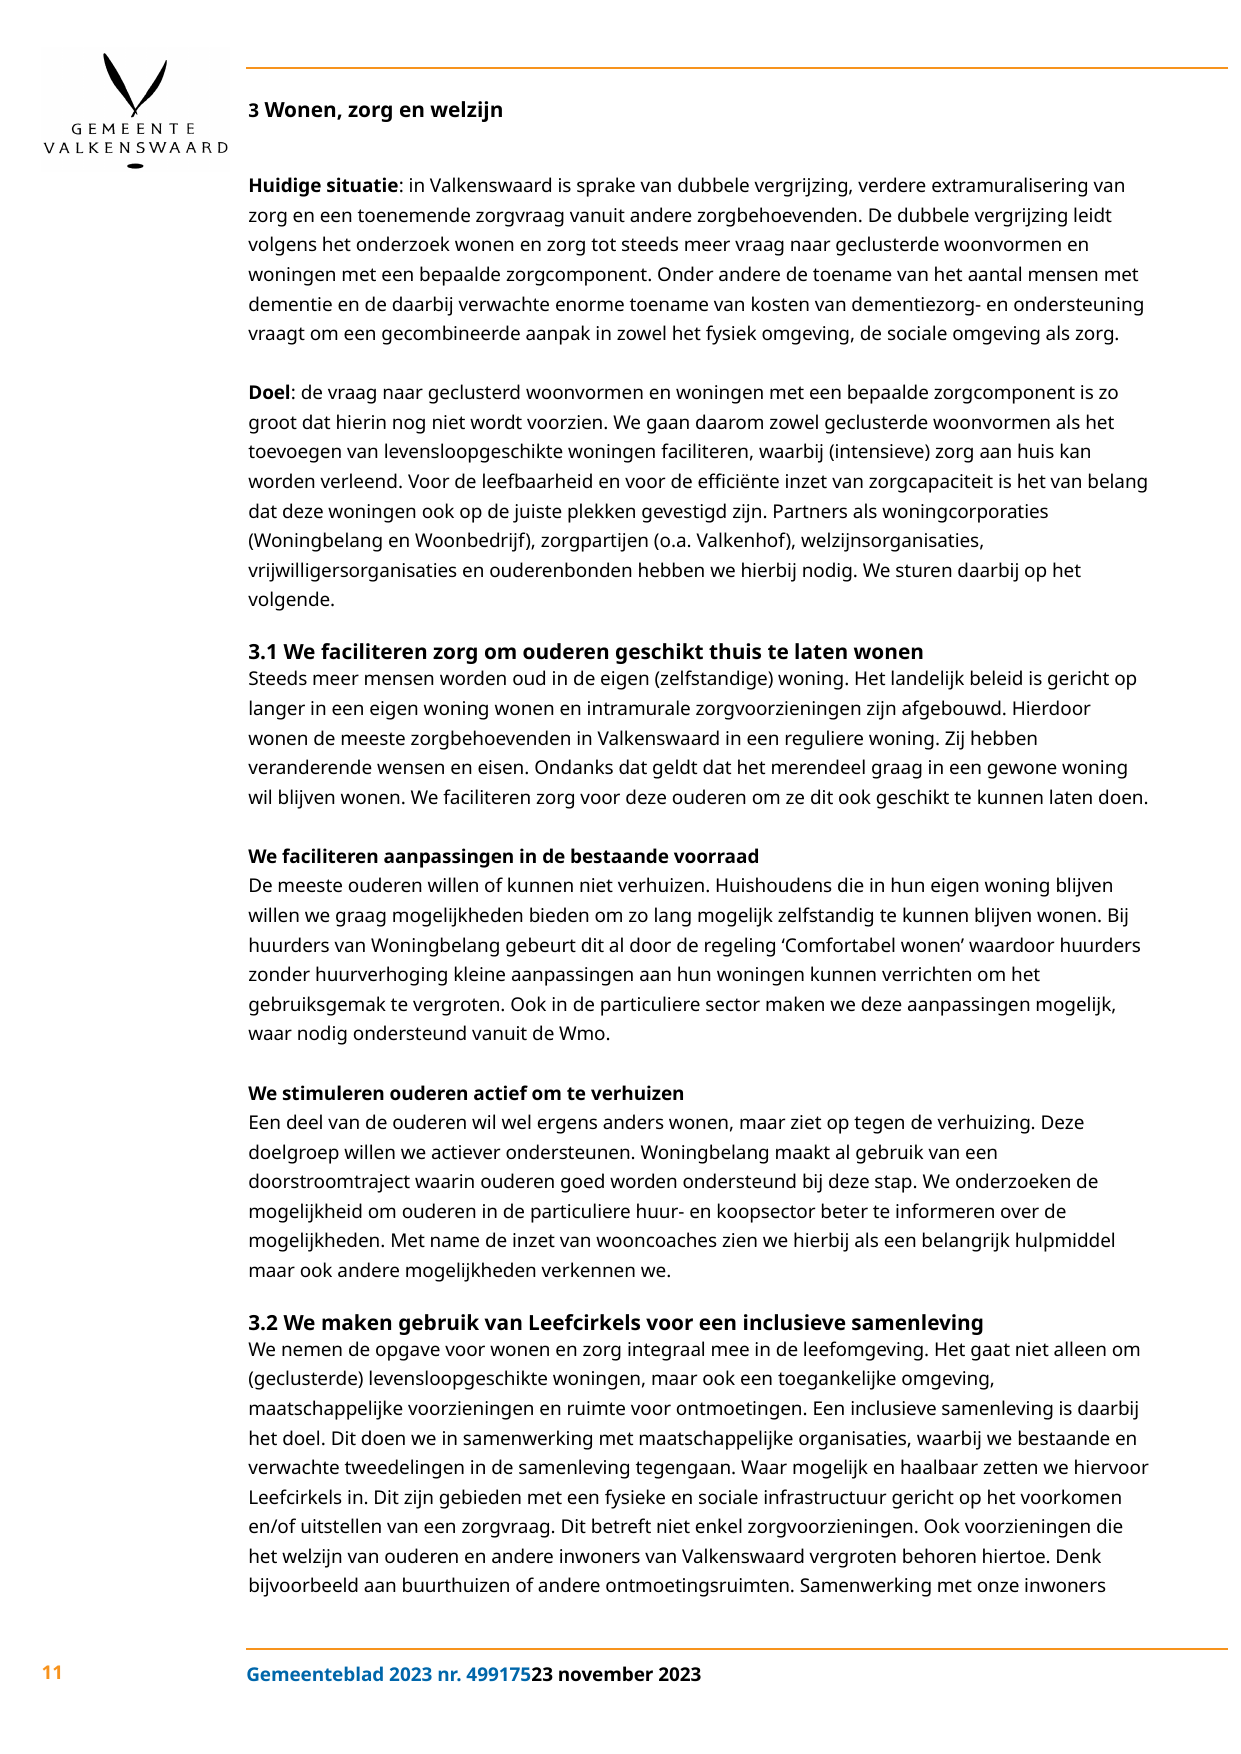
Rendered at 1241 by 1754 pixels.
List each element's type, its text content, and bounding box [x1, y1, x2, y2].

text Doel: de vraag naar geclusterd woonvormen en woningen met een bepaalde zorgcomponent is zo groot dat hierin nog niet wordt voorzien. We gaan daarom zowel geclusterde woonvormen als het toevoegen van levensloopgeschikte woningen faciliteren, waarbij (intensieve) zorg aan huis kan worden verleend. Voor de leefbaarheid en voor de efficiënte inzet van zorgcapaciteit is het van belang dat deze woningen ook op de juiste plekken gevestigd zijn. Partners als woningcorporaties (Woningbelang en Woonbedrijf), zorgpartijen (o.a. Valkenhof), welzijnsorganisaties, vrijwilligersorganisaties en ouderenbonden hebben we hierbij nodig. We sturen daarbij op het volgende. [248, 379, 1152, 612]
text Een deel van de ouderen wil wel ergens anders wonen, maar ziet op tegen de verhuizing. Deze doelgroep willen we actiever ondersteunen. Woningbelang maakt al gebruik van een doorstroomtraject waarin ouderen goed worden ondersteund bij deze stap. We onderzoeken de mogelijkheid om ouderen in de particuliere huur- en koopsector beter te informeren over de mogelijkheden. Met name de inzet van wooncoaches zien we hierbij als een belangrijk hulpmiddel maar ook andere mogelijkheden verkennen we. [248, 1109, 1152, 1283]
picture [41, 47, 231, 172]
text We stimuleren ouderen actief om te verhuizen [248, 1080, 1152, 1105]
text We faciliteren aanpassingen in de bestaande voorraad [248, 843, 1152, 869]
text De meeste ouderen willen of kunnen niet verhuizen. Huishoudens die in hun eigen woning blijven willen we graag mogelijkheden bieden om zo lang mogelijk zelfstandig te kunnen blijven wonen. Bij huurders van Woningbelang gebeurt dit al door de regeling ‘Comfortabel wonen’ waardoor huurders zonder huurverhoging kleine aanpassingen aan hun woningen kunnen verrichten om het gebruiksgemak te vergroten. Ook in de particuliere sector maken we deze aanpassingen mogelijk, waar nodig ondersteund vanuit de Wmo. [248, 873, 1152, 1046]
text We nemen de opgave voor wonen en zorg integraal mee in de leefomgeving. Het gaat niet alleen om (geclusterde) levensloopgeschikte woningen, maar ook een toegankelijke omgeving, maatschappelijke voorzieningen en ruimte voor ontmoetingen. Een inclusieve samenleving is daarbij het doel. Dit doen we in samenwerking met maatschappelijke organisaties, waarbij we bestaande en verwachte tweedelingen in de samenleving tegengaan. Waar mogelijk en haalbaar zetten we hiervoor Leefcirkels in. Dit zijn gebieden met een fysieke en sociale infrastructuur gericht op het voorkomen en/of uitstellen van een zorgvraag. Dit betreft niet enkel zorgvoorzieningen. Ook voorzieningen die het welzijn van ouderen en andere inwoners van Valkenswaard vergroten behoren hiertoe. Denk bijvoorbeeld aan buurthuizen of andere ontmoetingsruimten. Samenwerking met onze inwoners [248, 1336, 1152, 1598]
text 3.1 We faciliteren zorg om ouderen geschikt thuis te laten wonen [248, 637, 1152, 666]
text Steeds meer mensen worden oud in de eigen (zelfstandige) woning. Het landelijk beleid is gericht op langer in een eigen woning wonen en intramurale zorgvoorzieningen zijn afgebouwd. Hierdoor wonen de meeste zorgbehoevenden in Valkenswaard in een reguliere woning. Zij hebben veranderende wensen en eisen. Ondanks dat geldt dat het merendeel graag in een gewone woning wil blijven wonen. We faciliteren zorg voor deze ouderen om ze dit ook geschikt te kunnen laten doen. [248, 666, 1152, 809]
text 3 Wonen, zorg en welzijn [248, 95, 1152, 123]
text 3.2 We maken gebruik van Leefcirkels voor een inclusieve samenleving [248, 1308, 1152, 1336]
text Huidige situatie: in Valkenswaard is sprake van dubbele vergrijzing, verdere extramuralisering van zorg en een toenemende zorgvraag vanuit andere zorgbehoevenden. De dubbele vergrijzing leidt volgens het onderzoek wonen en zorg tot steeds meer vraag naar geclusterde woonvormen en woningen met een bepaalde zorgcomponent. Onder andere de toename van het aantal mensen met dementie en de daarbij verwachte enorme toename van kosten van dementiezorg- en ondersteuning vraagt om een gecombineerde aanpak in zowel het fysiek omgeving, de sociale omgeving als zorg. [248, 172, 1152, 346]
